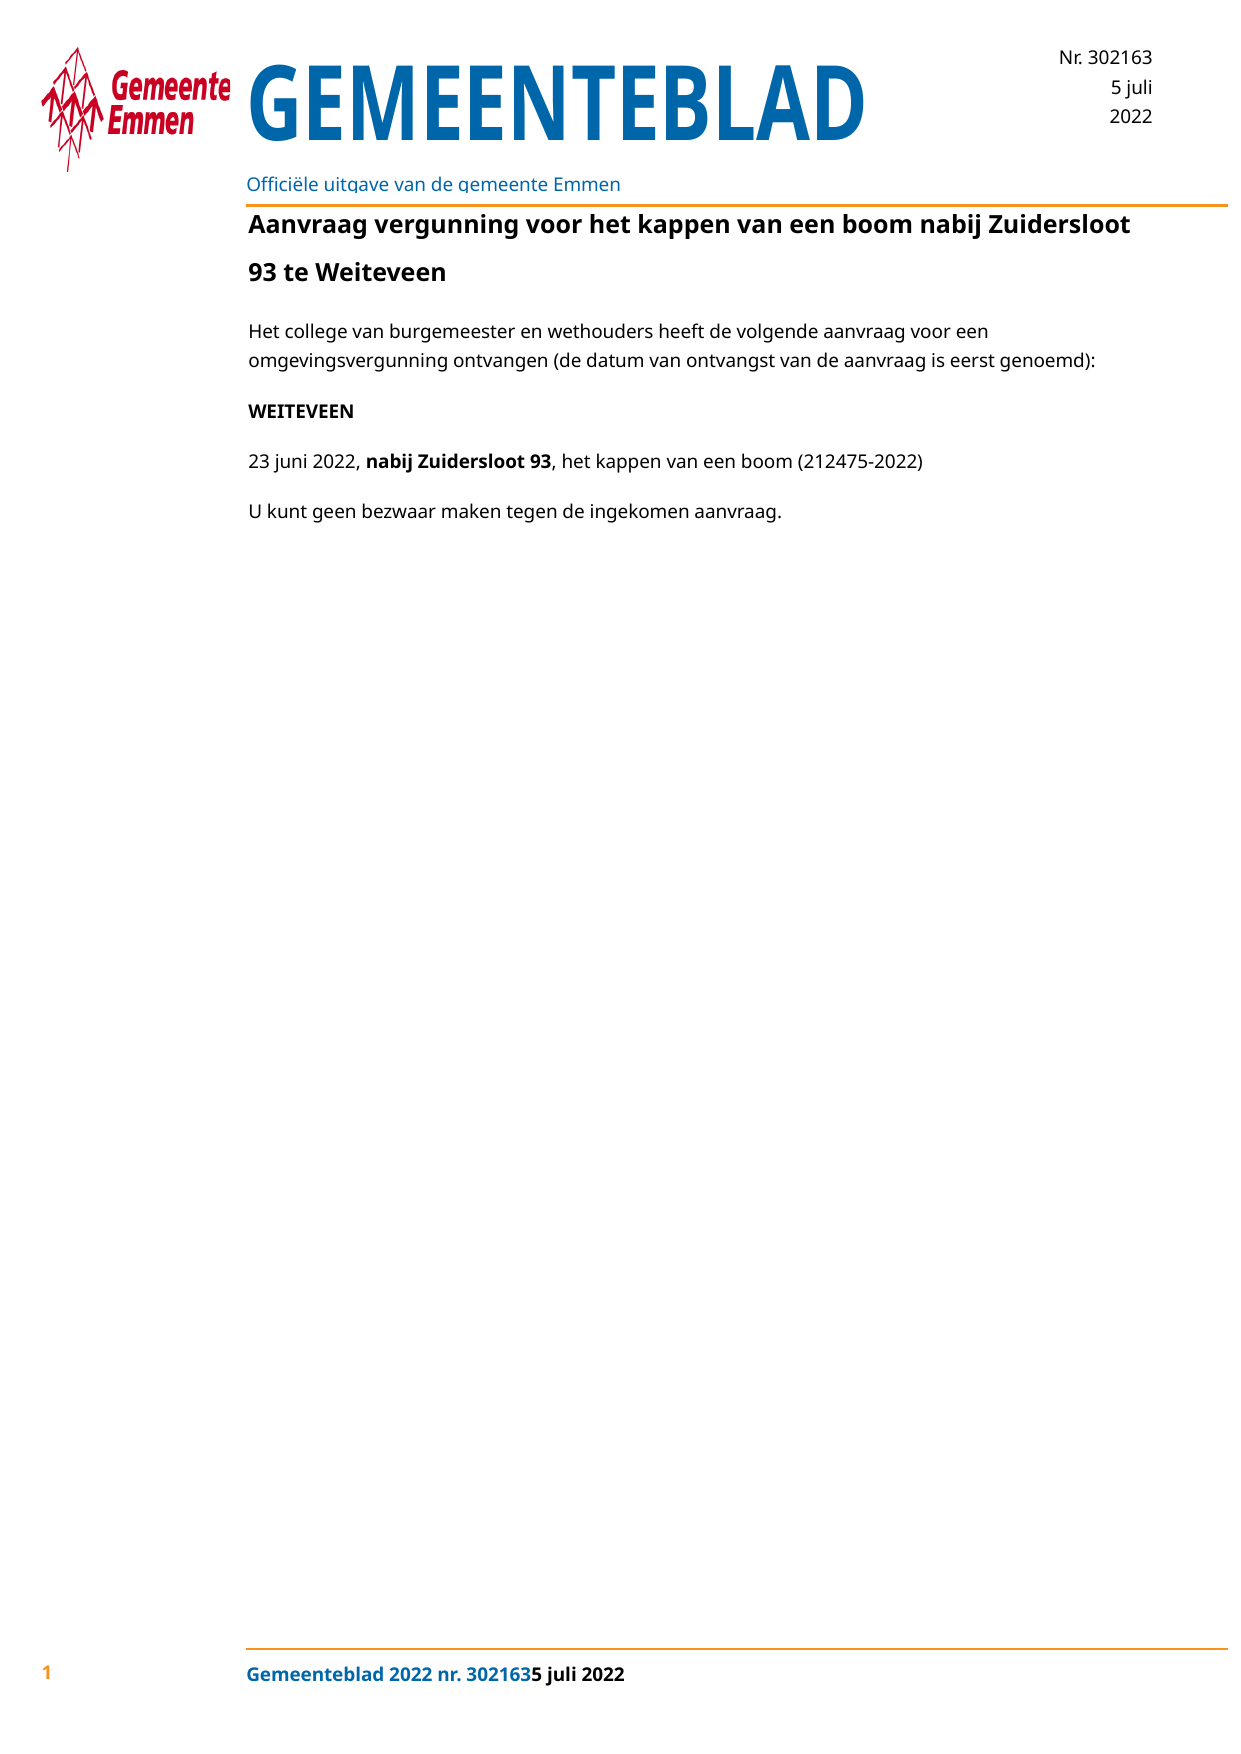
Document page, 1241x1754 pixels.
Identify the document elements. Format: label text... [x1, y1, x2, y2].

text WEITEVEEN [248, 398, 1152, 424]
text Het college van burgemeester en wethouders heeft de volgende aanvraag voor een omgevingsvergunning ontvangen (de datum van ontvangst van de aanvraag is eerst genoemd): [248, 318, 1152, 373]
text 23 juni 2022, nabij Zuidersloot 93, het kappen van een boom (212475-2022) [248, 448, 1152, 474]
picture [41, 47, 231, 172]
text Aanvraag vergunning voor het kappen van een boom nabij Zuidersloot 93 te Weiteveen [248, 207, 1152, 288]
text U kunt geen bezwaar maken tegen de ingekomen aanvraag. [248, 499, 1152, 524]
